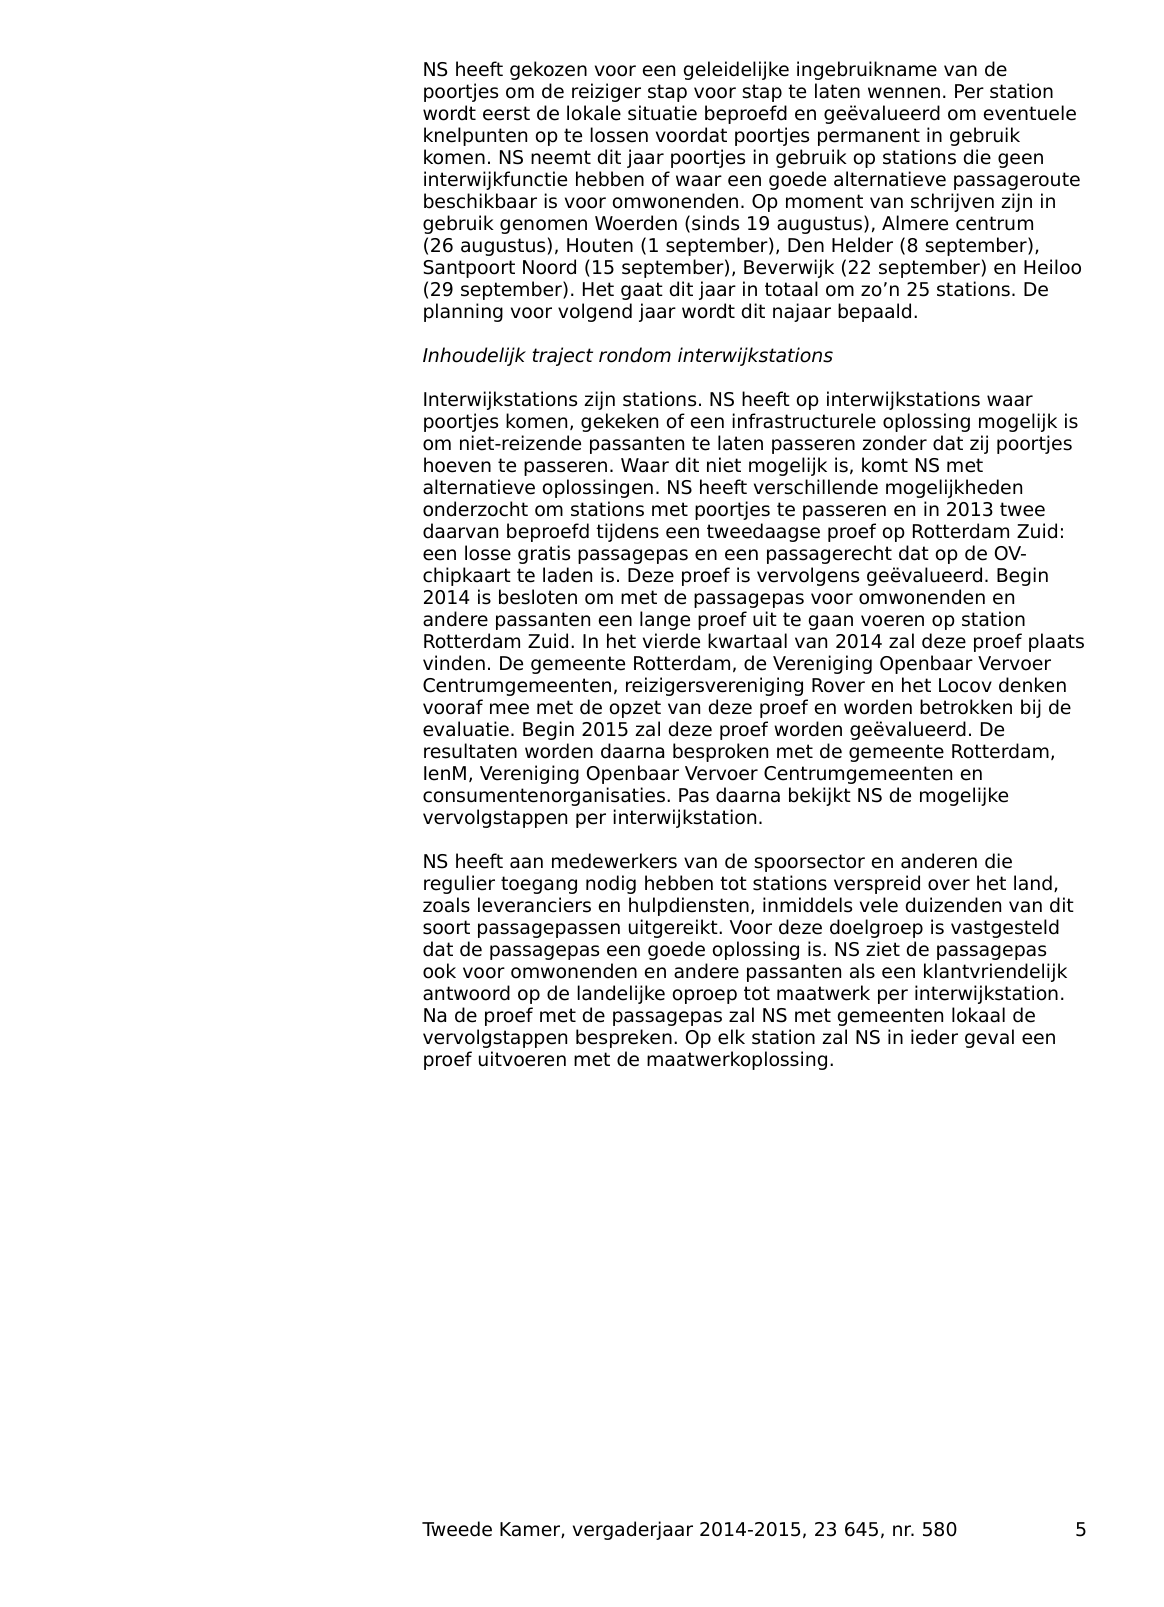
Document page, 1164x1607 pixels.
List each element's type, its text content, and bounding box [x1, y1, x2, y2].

subtitle Inhoudelijk traject rondom interwijkstations [422, 345, 1087, 367]
text NS heeft aan medewerkers van de spoorsector en anderen die regulier toegang nodig hebben tot stations verspreid over het land, zoals leveranciers en hulpdiensten, inmiddels vele duizenden van dit soort passagepassen uitgereikt. Voor deze doelgroep is vastgesteld dat de passagepas een goede oplossing is. NS ziet de passagepas ook voor omwonenden en andere passanten als een klantvriendelijk antwoord op de landelijke oproep tot maatwerk per interwijkstation. Na de proef met de passagepas zal NS met gemeenten lokaal de vervolgstappen bespreken. Op elk station zal NS in ieder geval een proef uitvoeren met de maatwerkoplossing. [422, 851, 1087, 1071]
text NS heeft gekozen voor een geleidelijke ingebruikname van de poortjes om de reiziger stap voor stap te laten wennen. Per station wordt eerst de lokale situatie beproefd en geëvalueerd om eventuele knelpunten op te lossen voordat poortjes permanent in gebruik komen. NS neemt dit jaar poortjes in gebruik op stations die geen interwijkfunctie hebben of waar een goede alternatieve passageroute beschikbaar is voor omwonenden. Op moment van schrijven zijn in gebruik genomen Woerden (sinds 19 augustus), Almere centrum (26 augustus), Houten (1 september), Den Helder (8 september), Santpoort Noord (15 september), Beverwijk (22 september) en Heiloo (29 september). Het gaat dit jaar in totaal om zo’n 25 stations. De planning voor volgend jaar wordt dit najaar bepaald. [422, 59, 1087, 323]
text Interwijkstations zijn stations. NS heeft op interwijkstations waar poortjes komen, gekeken of een infrastructurele oplossing mogelijk is om niet-reizende passanten te laten passeren zonder dat zij poortjes hoeven te passeren. Waar dit niet mogelijk is, komt NS met alternatieve oplossingen. NS heeft verschillende mogelijkheden onderzocht om stations met poortjes te passeren en in 2013 twee daarvan beproefd tijdens een tweedaagse proef op Rotterdam Zuid: een losse gratis passagepas en een passagerecht dat op de OV-chipkaart te laden is. Deze proef is vervolgens geëvalueerd. Begin 2014 is besloten om met de passagepas voor omwonenden en andere passanten een lange proef uit te gaan voeren op station Rotterdam Zuid. In het vierde kwartaal van 2014 zal deze proef plaats vinden. De gemeente Rotterdam, de Vereniging Openbaar Vervoer Centrumgemeenten, reizigersvereniging Rover en het Locov denken vooraf mee met de opzet van deze proef en worden betrokken bij de evaluatie. Begin 2015 zal deze proef worden geëvalueerd. De resultaten worden daarna besproken met de gemeente Rotterdam, IenM, Vereniging Openbaar Vervoer Centrumgemeenten en consumentenorganisaties. Pas daarna bekijkt NS de mogelijke vervolgstappen per interwijkstation. [422, 389, 1087, 829]
